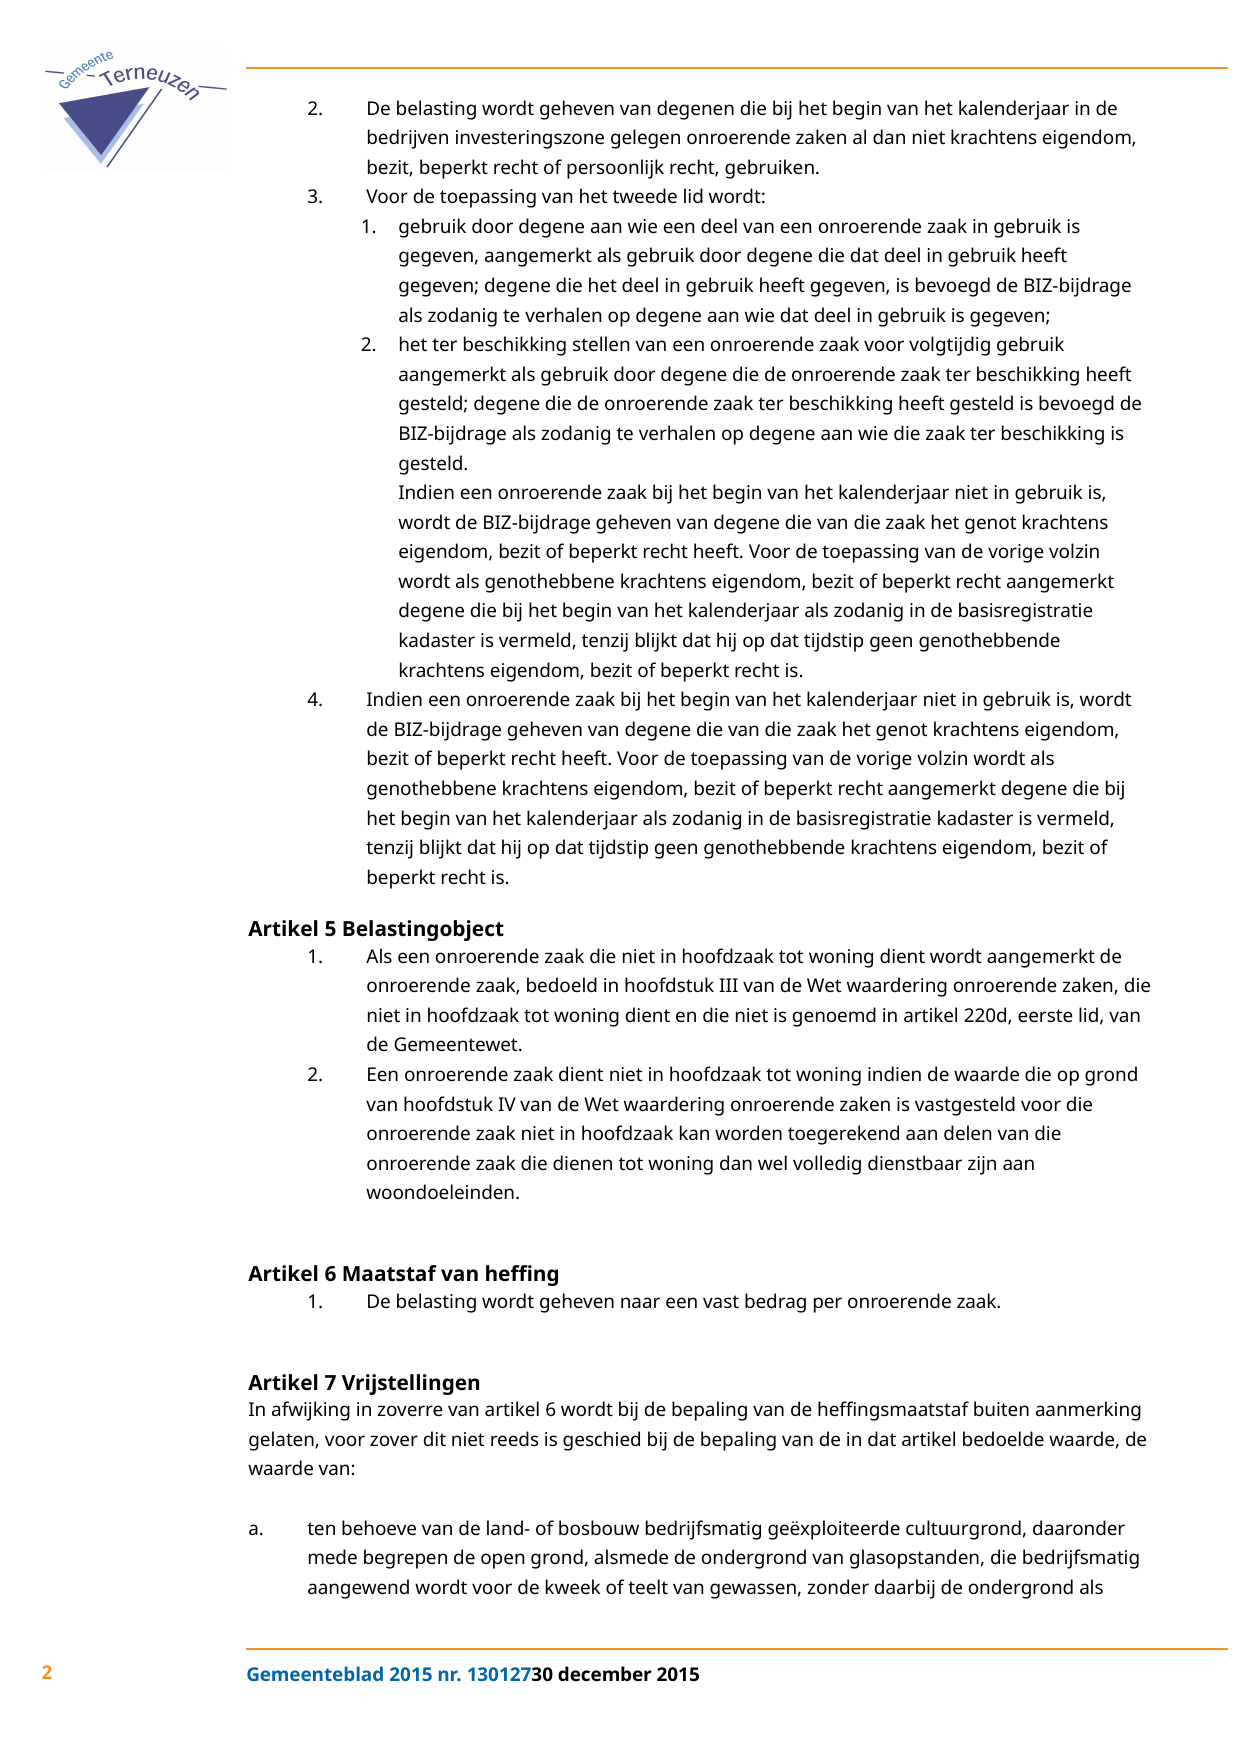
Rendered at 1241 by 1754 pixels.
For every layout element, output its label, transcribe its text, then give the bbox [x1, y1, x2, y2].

list Indien een onroerende zaak bij het begin van het kalenderjaar niet in gebruik is, wordt de BIZ-bijdrage geheven van degene die van die zaak het genot krachtens eigendom, bezit of beperkt recht heeft. Voor de toepassing van de vorige volzin wordt als genothebbene krachtens eigendom, bezit of beperkt recht aangemerkt degene die bij het begin van het kalenderjaar als zodanig in de basisregistratie kadaster is vermeld, tenzij blijkt dat hij op dat tijdstip geen genothebbende krachtens eigendom, bezit of beperkt recht is. [307, 686, 1152, 890]
text Artikel 6 Maatstaf van heffing [248, 1259, 1152, 1288]
text Artikel 5 Belastingobject [248, 914, 1152, 943]
list het ter beschikking stellen van een onroerende zaak voor volgtijdig gebruik aangemerkt als gebruik door degene die de onroerende zaak ter beschikking heeft gesteld; degene die de onroerende zaak ter beschikking heeft gesteld is bevoegd de BIZ-bijdrage als zodanig te verhalen op degene aan wie die zaak ter beschikking is gesteld. [361, 331, 1152, 476]
picture [41, 47, 231, 172]
list Een onroerende zaak dient niet in hoofdzaak tot woning indien de waarde die op grond van hoofdstuk IV van de Wet waardering onroerende zaken is vastgesteld voor die onroerende zaak niet in hoofdzaak kan worden toegerekend aan delen van die onroerende zaak die dienen tot woning dan wel volledig dienstbaar zijn aan woondoeleinden. [307, 1061, 1152, 1205]
list Voor de toepassing van het tweede lid wordt: [307, 183, 1152, 209]
list De belasting wordt geheven van degenen die bij het begin van het kalenderjaar in de bedrijven investeringszone gelegen onroerende zaken al dan niet krachtens eigendom, bezit, beperkt recht of persoonlijk recht, gebruiken. [307, 95, 1152, 180]
list gebruik door degene aan wie een deel van een onroerende zaak in gebruik is gegeven, aangemerkt als gebruik door degene die dat deel in gebruik heeft gegeven; degene die het deel in gebruik heeft gegeven, is bevoegd de BIZ-bijdrage als zodanig te verhalen op degene aan wie dat deel in gebruik is gegeven; [361, 213, 1152, 328]
list Als een onroerende zaak die niet in hoofdzaak tot woning dient wordt aangemerkt de onroerende zaak, bedoeld in hoofdstuk III van de Wet waardering onroerende zaken, die niet in hoofdzaak tot woning dient en die niet is genoemd in artikel 220d, eerste lid, van de Gemeentewet. [307, 943, 1152, 1057]
list ten behoeve van de land- of bosbouw bedrijfsmatig geëxploiteerde cultuurgrond, daaronder mede begrepen de open grond, alsmede de ondergrond van glasopstanden, die bedrijfsmatig aangewend wordt voor de kweek of teelt van gewassen, zonder daarbij de ondergrond als [248, 1515, 1152, 1599]
list Indien een onroerende zaak bij het begin van het kalenderjaar niet in gebruik is, wordt de BIZ-bijdrage geheven van degene die van die zaak het genot krachtens eigendom, bezit of beperkt recht heeft. Voor de toepassing van de vorige volzin wordt als genothebbene krachtens eigendom, bezit of beperkt recht aangemerkt degene die bij het begin van het kalenderjaar als zodanig in de basisregistratie kadaster is vermeld, tenzij blijkt dat hij op dat tijdstip geen genothebbende krachtens eigendom, bezit of beperkt recht is. [361, 479, 1152, 683]
list De belasting wordt geheven naar een vast bedrag per onroerende zaak. [307, 1288, 1152, 1314]
text Artikel 7 Vrijstellingen [248, 1368, 1152, 1396]
text In afwijking in zoverre van artikel 6 wordt bij de bepaling van de heffingsmaatstaf buiten aanmerking gelaten, voor zover dit niet reeds is geschied bij de bepaling van de in dat artikel bedoelde waarde, de waarde van: [248, 1396, 1152, 1481]
